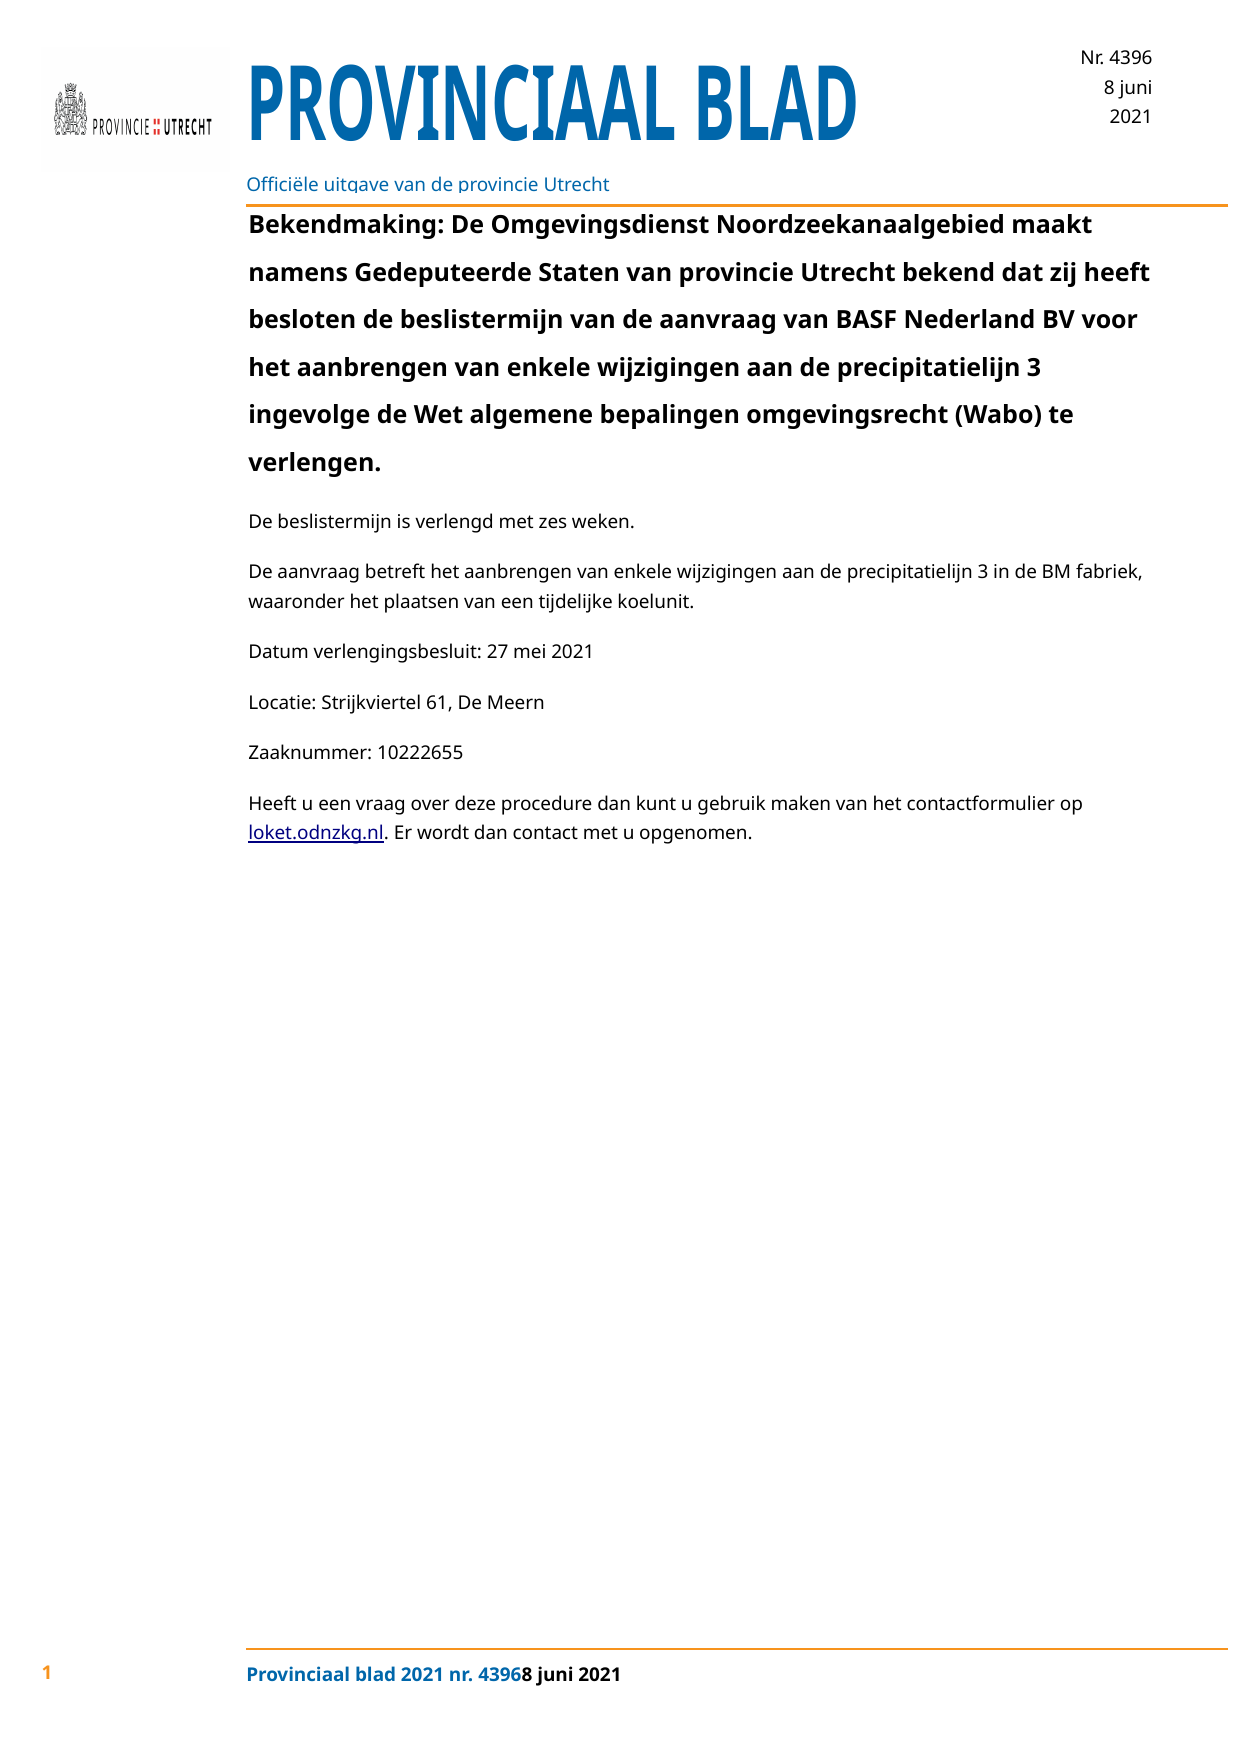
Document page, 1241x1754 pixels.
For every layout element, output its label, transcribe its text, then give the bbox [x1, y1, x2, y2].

text Locatie: Strijkviertel 61, De Meern [248, 689, 1152, 715]
text De beslistermijn is verlengd met zes weken. [248, 508, 1152, 534]
text Bekendmaking: De Omgevingsdienst Noordzeekanaalgebied maakt namens Gedeputeerde Staten van provincie Utrecht bekend dat zij heeft besloten de beslistermijn van de aanvraag van BASF Nederland BV voor het aanbrengen van enkele wijzigingen aan de precipitatielijn 3 ingevolge de Wet algemene bepalingen omgevingsrecht (Wabo) te verlengen. [248, 207, 1152, 479]
picture [41, 47, 231, 172]
text Datum verlengingsbesluit: 27 mei 2021 [248, 639, 1152, 664]
text Zaaknummer: 10222655 [248, 739, 1152, 765]
text De aanvraag betreft het aanbrengen van enkele wijzigingen aan de precipitatielijn 3 in de BM fabriek, waaronder het plaatsen van een tijdelijke koelunit. [248, 559, 1152, 614]
text Heeft u een vraag over deze procedure dan kunt u gebruik maken van het contactformulier op loket.odnzkg.nl. Er wordt dan contact met u opgenomen. [248, 790, 1152, 845]
